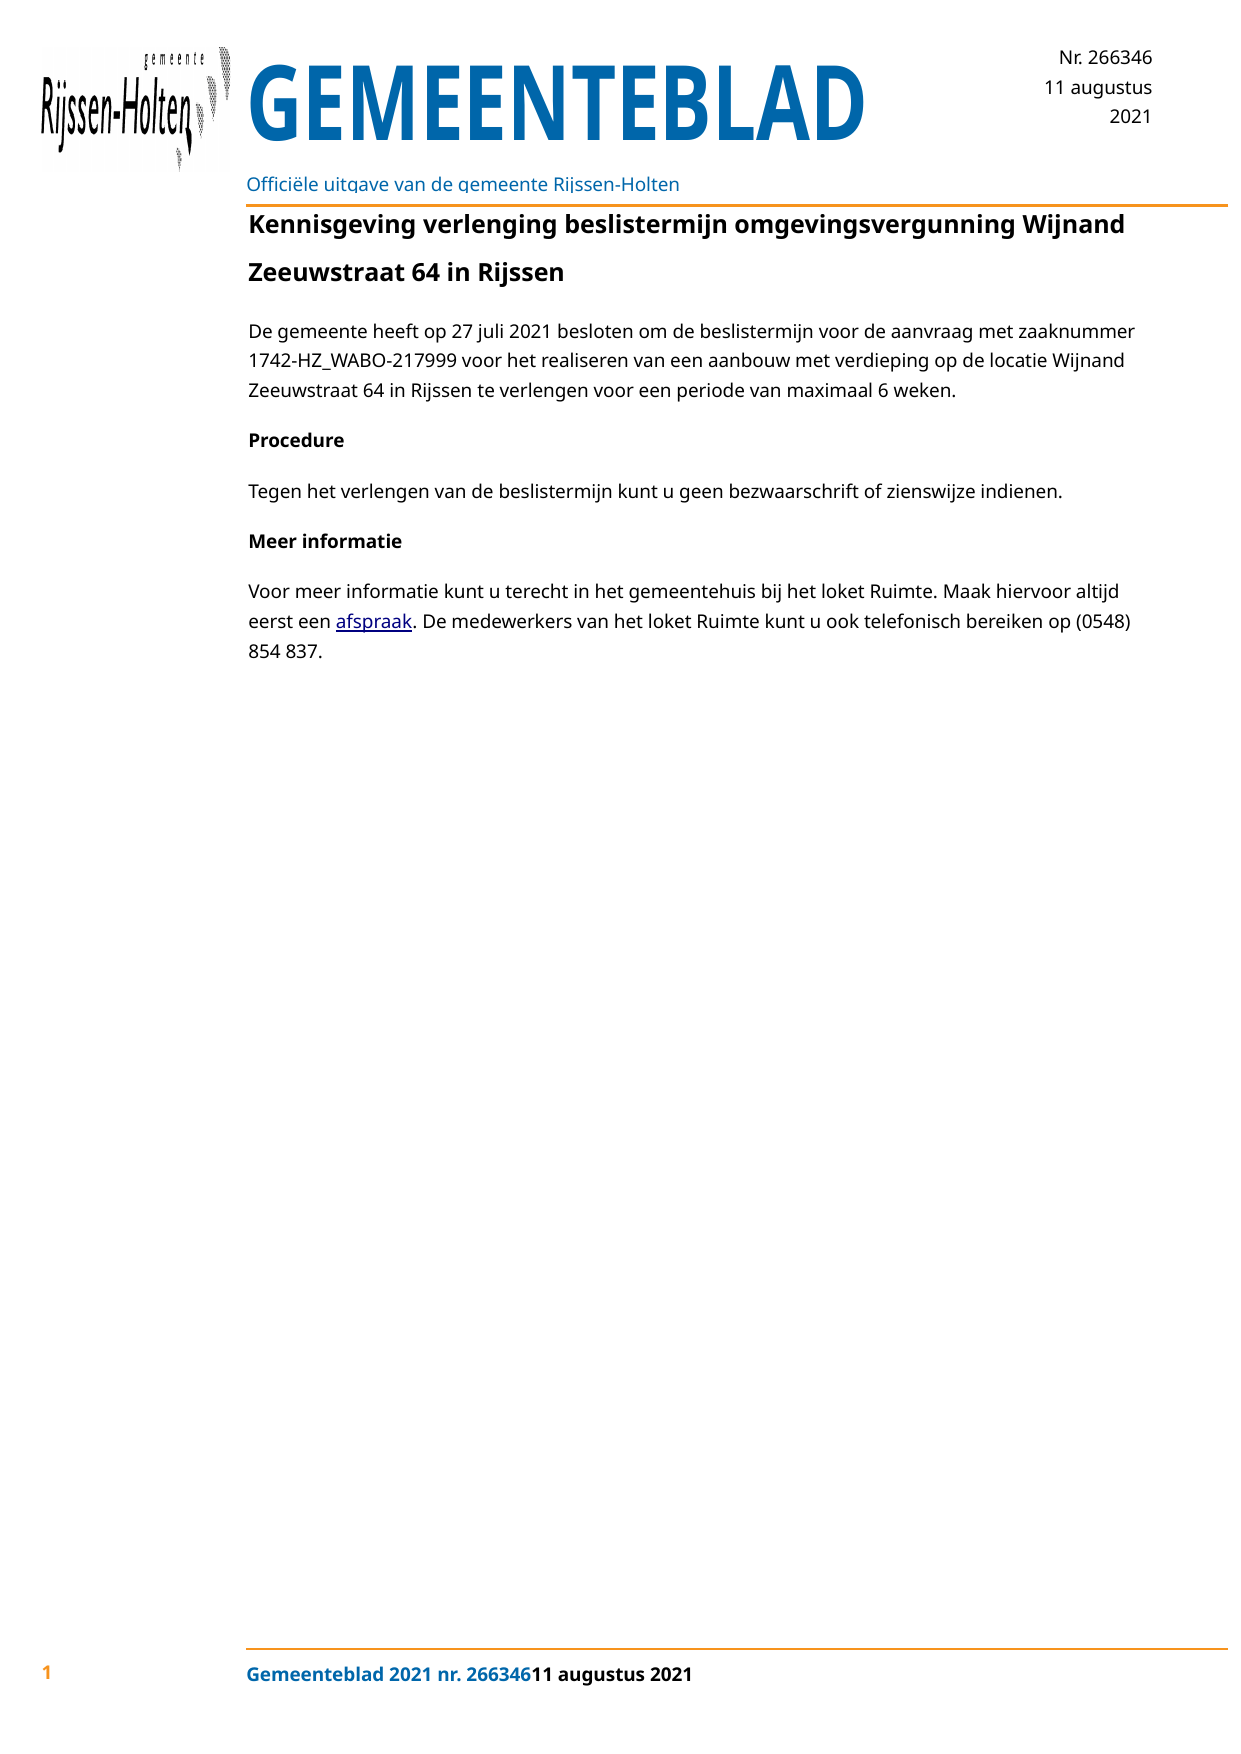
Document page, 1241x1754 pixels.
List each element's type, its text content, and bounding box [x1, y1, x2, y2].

text Voor meer informatie kunt u terecht in het gemeentehuis bij het loket Ruimte. Maak hiervoor altijd eerst een afspraak. De medewerkers van het loket Ruimte kunt u ook telefonisch bereiken op (0548) 854 837. [248, 579, 1152, 664]
text Kennisgeving verlenging beslistermijn omgevingsvergunning Wijnand Zeeuwstraat 64 in Rijssen [248, 207, 1152, 288]
text Procedure [248, 427, 1152, 453]
text De gemeente heeft op 27 juli 2021 besloten om de beslistermijn voor de aanvraag met zaaknummer 1742-HZ_WABO-217999 voor het realiseren van een aanbouw met verdieping op de locatie Wijnand Zeeuwstraat 64 in Rijssen te verlengen voor een periode van maximaal 6 weken. [248, 318, 1152, 403]
text Meer informatie [248, 528, 1152, 554]
text Tegen het verlengen van de beslistermijn kunt u geen bezwaarschrift of zienswijze indienen. [248, 478, 1152, 504]
picture [41, 47, 231, 172]
